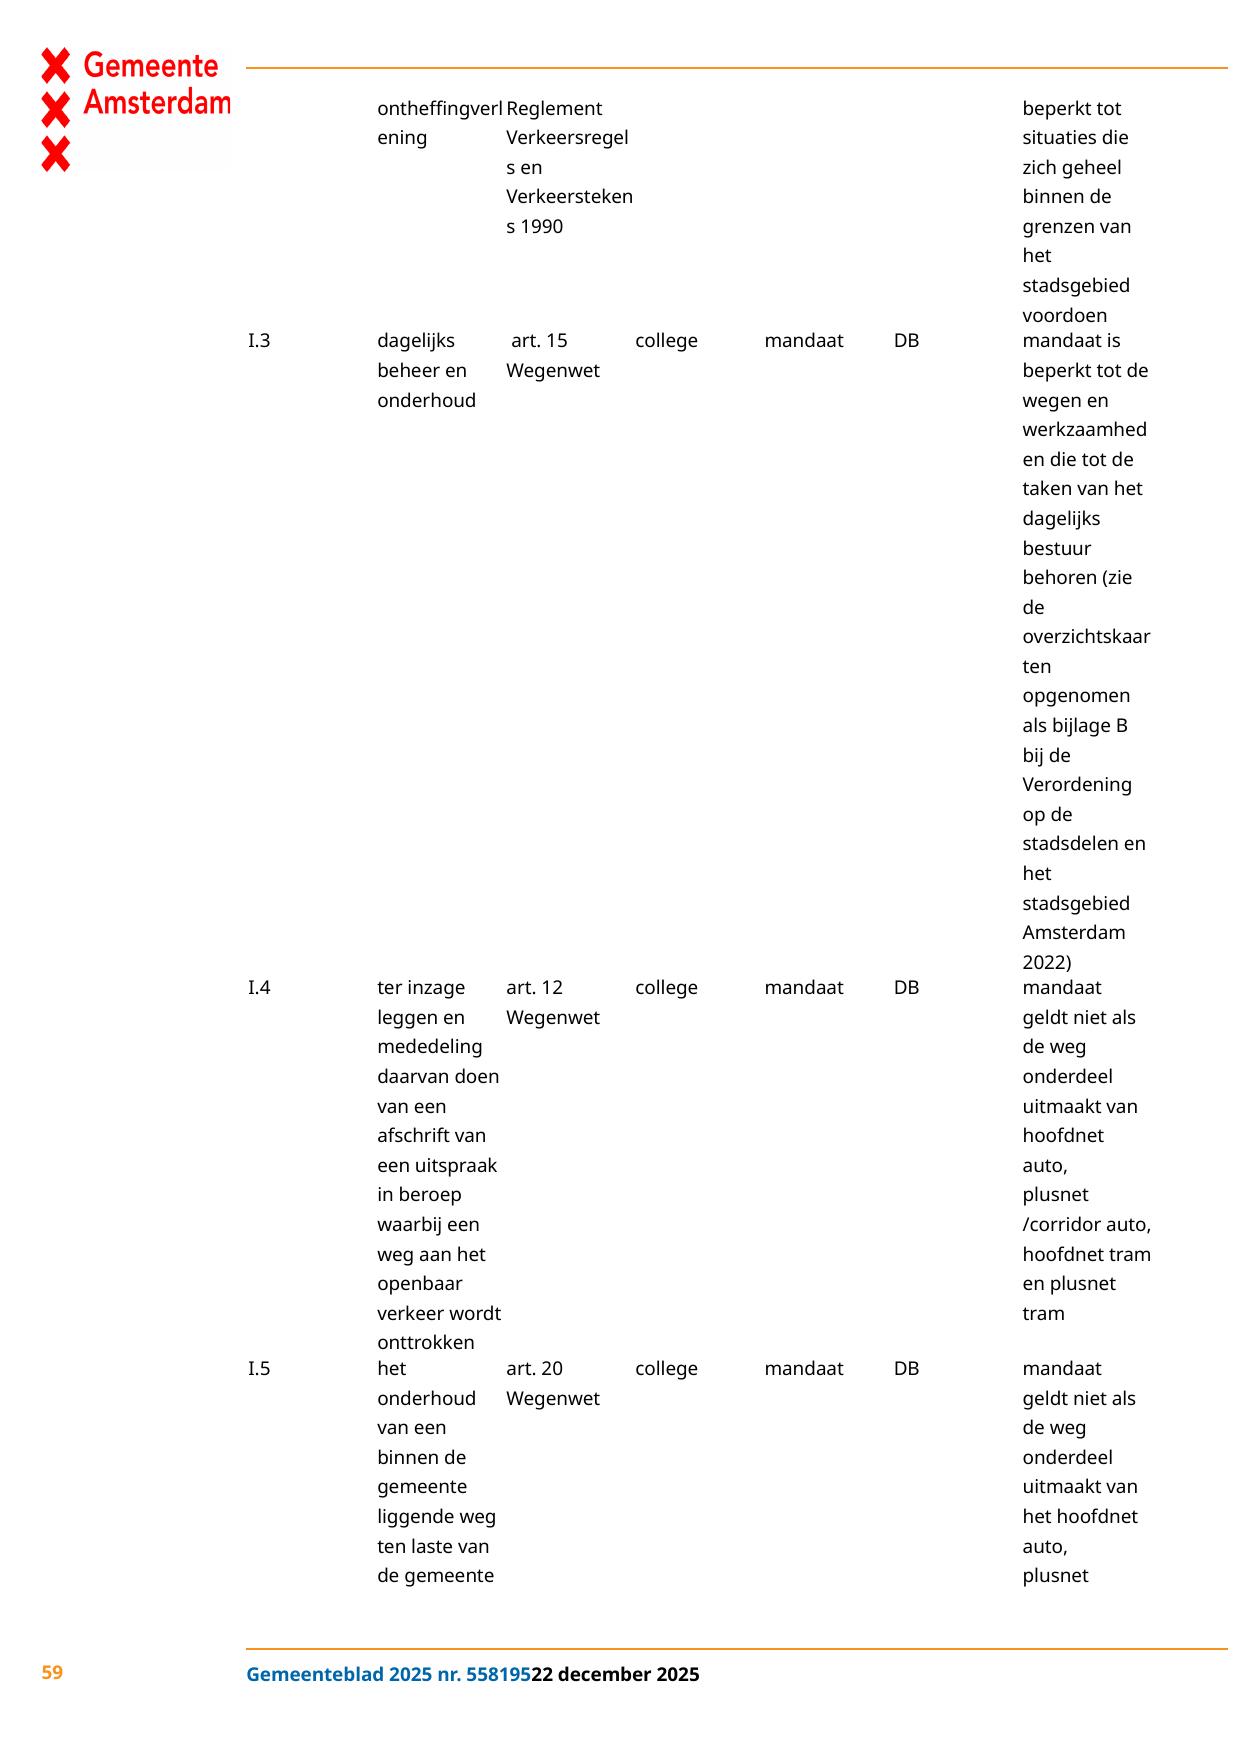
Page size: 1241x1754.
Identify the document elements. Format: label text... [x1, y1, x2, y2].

table_cell college [635, 1355, 764, 1588]
table_cell [635, 95, 764, 328]
table_cell I.3 [248, 328, 377, 974]
table_cell college [635, 975, 764, 1355]
table_cell art. 12 Wegenwet [506, 975, 635, 1355]
table_cell Reglement Verkeersregels en Verkeerstekens 1990 [506, 95, 635, 328]
table_cell ter inzage leggen en mededeling daarvan doen van een afschrift van een uitspraak in beroep waarbij een weg aan het openbaar verkeer wordt onttrokken [377, 975, 506, 1355]
table_cell ontheffingverlening [377, 95, 506, 328]
table_cell I.5 [248, 1355, 377, 1588]
table_cell DB [894, 975, 1022, 1355]
table_cell college [635, 328, 764, 974]
table_cell art. 15 Wegenwet [506, 328, 635, 974]
table_cell [894, 95, 1022, 328]
table_cell mandaat is beperkt tot de wegen en werkzaamheden die tot de taken van het dagelijks bestuur behoren (zie de overzichtskaarten opgenomen als bijlage B bij de Verordening op de stadsdelen en het stadsgebied Amsterdam 2022) [1023, 328, 1152, 974]
table_cell het onderhoud van een binnen de gemeente liggende weg ten laste van de gemeente [377, 1355, 506, 1588]
picture [41, 47, 231, 172]
table_cell dagelijks beheer en onderhoud [377, 328, 506, 974]
table_cell mandaat [764, 1355, 893, 1588]
table_cell mandaat geldt niet als de weg onderdeel uitmaakt van hoofdnet auto, plusnet /corridor auto, hoofdnet tram en plusnet tram [1023, 975, 1152, 1355]
table_cell beperkt tot situaties die zich geheel binnen de grenzen van het stadsgebied voordoen [1023, 95, 1152, 328]
table_cell DB [894, 1355, 1022, 1588]
table_cell [764, 95, 893, 328]
table_cell mandaat [764, 975, 893, 1355]
table_cell mandaat [764, 328, 893, 974]
table_cell I.4 [248, 975, 377, 1355]
table_cell mandaat geldt niet als de weg onderdeel uitmaakt van het hoofdnet auto, plusnet [1023, 1355, 1152, 1588]
table_cell art. 20 Wegenwet [506, 1355, 635, 1588]
table_cell DB [894, 328, 1022, 974]
table_cell [248, 95, 377, 328]
